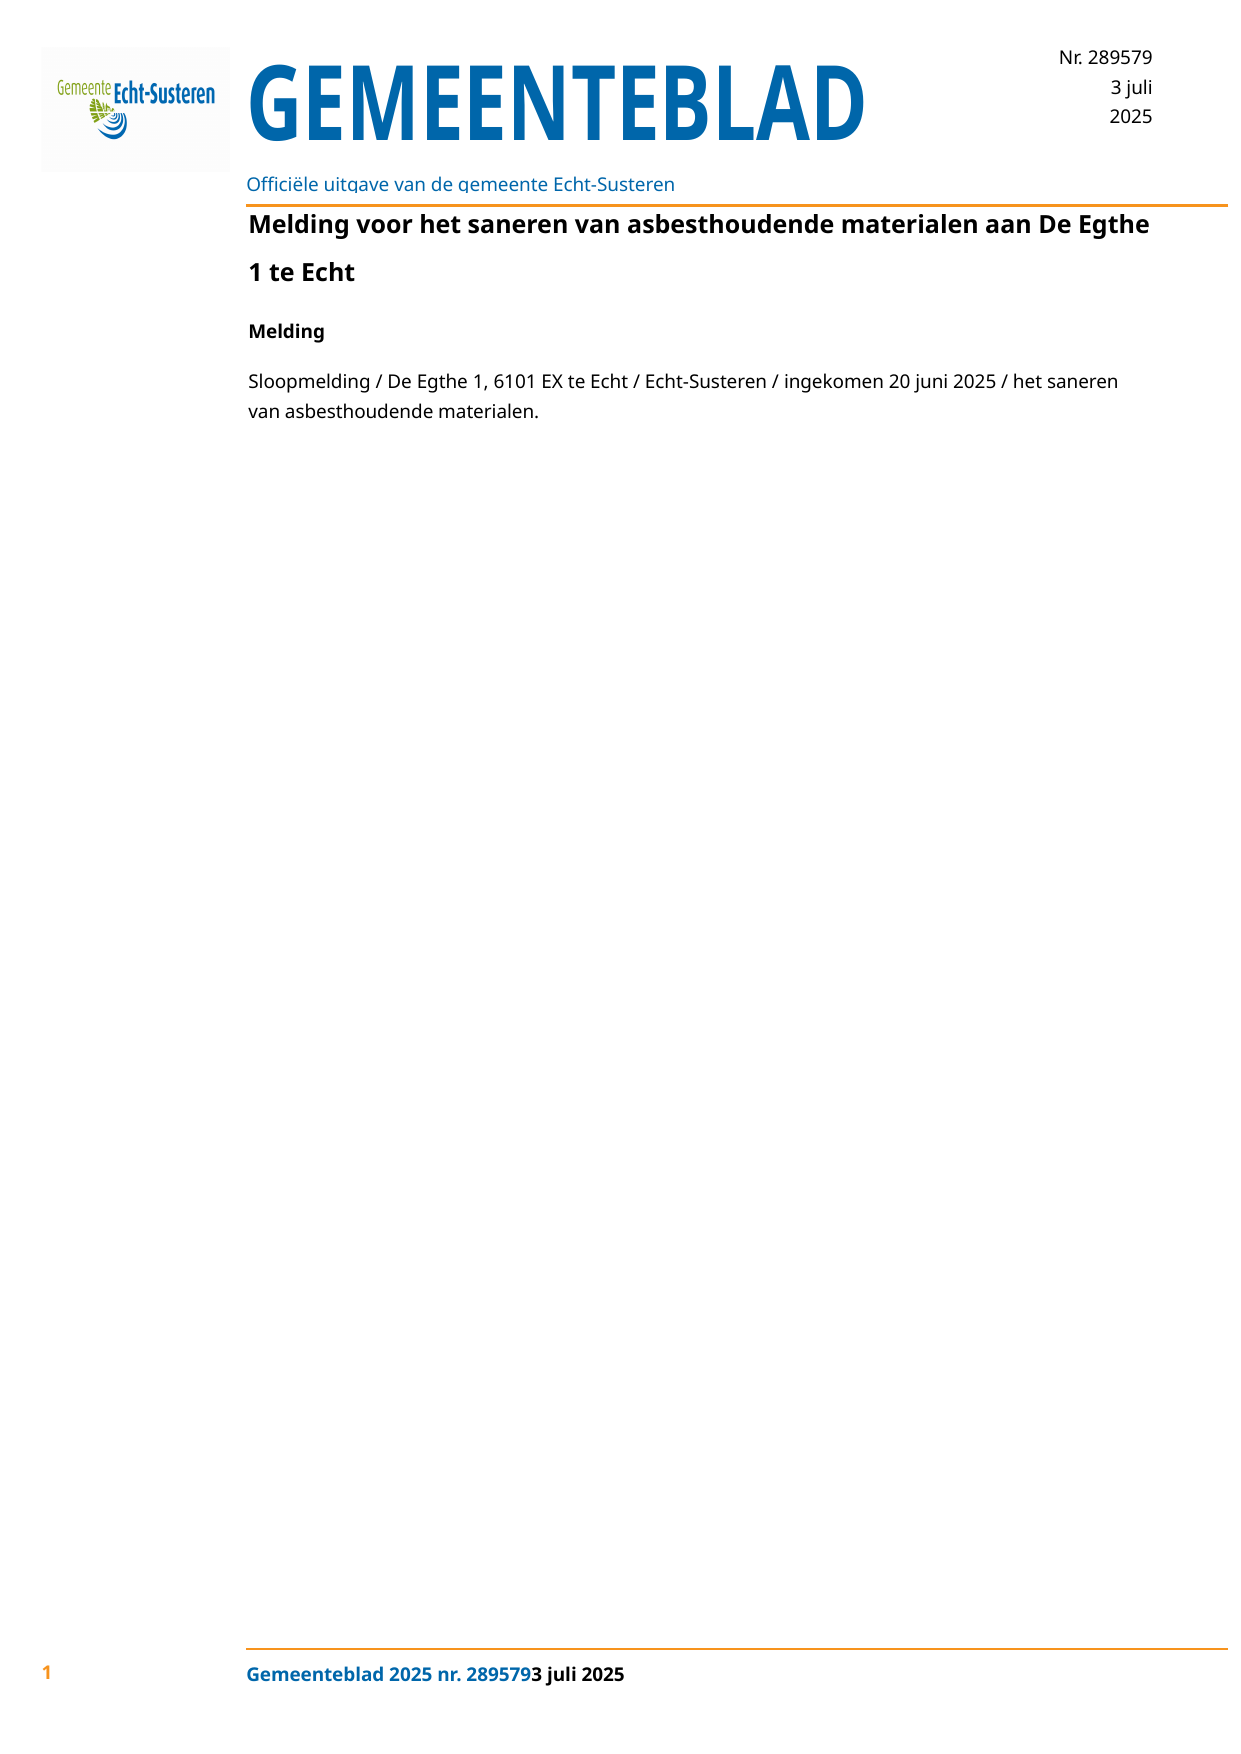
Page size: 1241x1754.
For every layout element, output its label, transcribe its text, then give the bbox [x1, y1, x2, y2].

text Sloopmelding / De Egthe 1, 6101 EX te Echt / Echt-Susteren / ingekomen 20 juni 2025 / het saneren van asbesthoudende materialen. [248, 368, 1152, 424]
picture [41, 47, 231, 172]
text Melding [248, 318, 1152, 344]
text Melding voor het saneren van asbesthoudende materialen aan De Egthe 1 te Echt [248, 207, 1152, 288]
